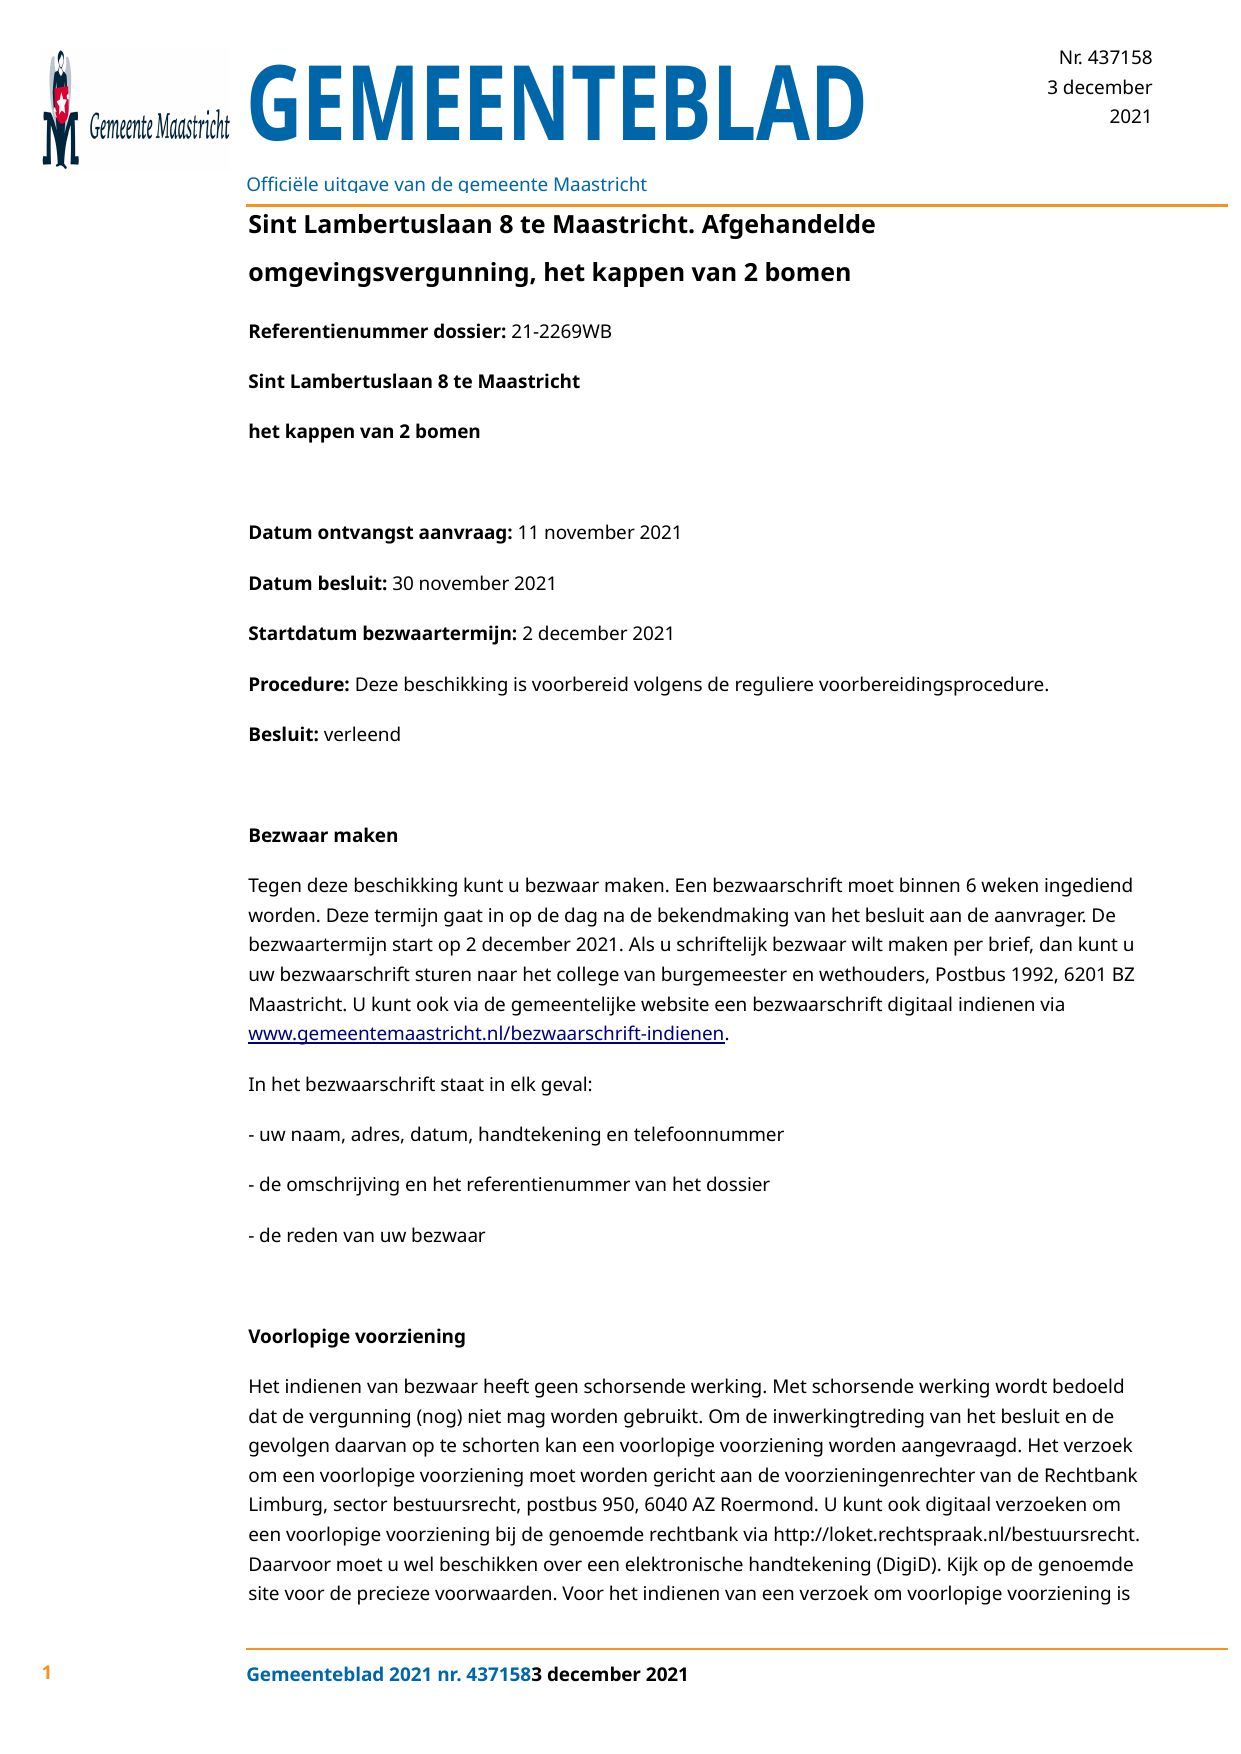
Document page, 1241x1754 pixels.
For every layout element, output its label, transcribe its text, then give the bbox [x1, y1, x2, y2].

text - de reden van uw bezwaar [248, 1222, 1152, 1248]
text In het bezwaarschrift staat in elk geval: [248, 1071, 1152, 1097]
text Procedure: Deze beschikking is voorbereid volgens de reguliere voorbereidingsprocedure. [248, 671, 1152, 697]
text Het indienen van bezwaar heeft geen schorsende werking. Met schorsende werking wordt bedoeld dat de vergunning (nog) niet mag worden gebruikt. Om de inwerkingtreding van het besluit en de gevolgen daarvan op te schorten kan een voorlopige voorziening worden aangevraagd. Het verzoek om een voorlopige voorziening moet worden gericht aan de voorzieningenrechter van de Rechtbank Limburg, sector bestuursrecht, postbus 950, 6040 AZ Roermond. U kunt ook digitaal verzoeken om een voorlopige voorziening bij de genoemde rechtbank via http://loket.rechtspraak.nl/bestuursrecht. Daarvoor moet u wel beschikken over een elektronische handtekening (DigiD). Kijk op de genoemde site voor de precieze voorwaarden. Voor het indienen van een verzoek om voorlopige voorziening is [248, 1373, 1152, 1606]
text Sint Lambertuslaan 8 te Maastricht [248, 368, 1152, 394]
text Besluit: verleend [248, 721, 1152, 747]
text Sint Lambertuslaan 8 te Maastricht. Afgehandelde omgevingsvergunning, het kappen van 2 bomen [248, 207, 1152, 288]
text het kappen van 2 bomen [248, 419, 1152, 444]
text - uw naam, adres, datum, handtekening en telefoonnummer [248, 1121, 1152, 1147]
text Referentienummer dossier: 21-2269WB [248, 318, 1152, 344]
text Startdatum bezwaartermijn: 2 december 2021 [248, 620, 1152, 646]
text Datum besluit: 30 november 2021 [248, 570, 1152, 596]
text Tegen deze beschikking kunt u bezwaar maken. Een bezwaarschrift moet binnen 6 weken ingediend worden. Deze termijn gaat in op de dag na de bekendmaking van het besluit aan de aanvrager. De bezwaartermijn start op 2 december 2021. Als u schriftelijk bezwaar wilt maken per brief, dan kunt u uw bezwaarschrift sturen naar het college van burgemeester en wethouders, Postbus 1992, 6201 BZ Maastricht. U kunt ook via de gemeentelijke website een bezwaarschrift digitaal indienen via www.gemeentemaastricht.nl/bezwaarschrift-indienen. [248, 872, 1152, 1046]
text Datum ontvangst aanvraag: 11 november 2021 [248, 519, 1152, 545]
picture [41, 47, 231, 172]
text Bezwaar maken [248, 822, 1152, 848]
text Voorlopige voorziening [248, 1323, 1152, 1349]
text - de omschrijving en het referentienummer van het dossier [248, 1172, 1152, 1197]
